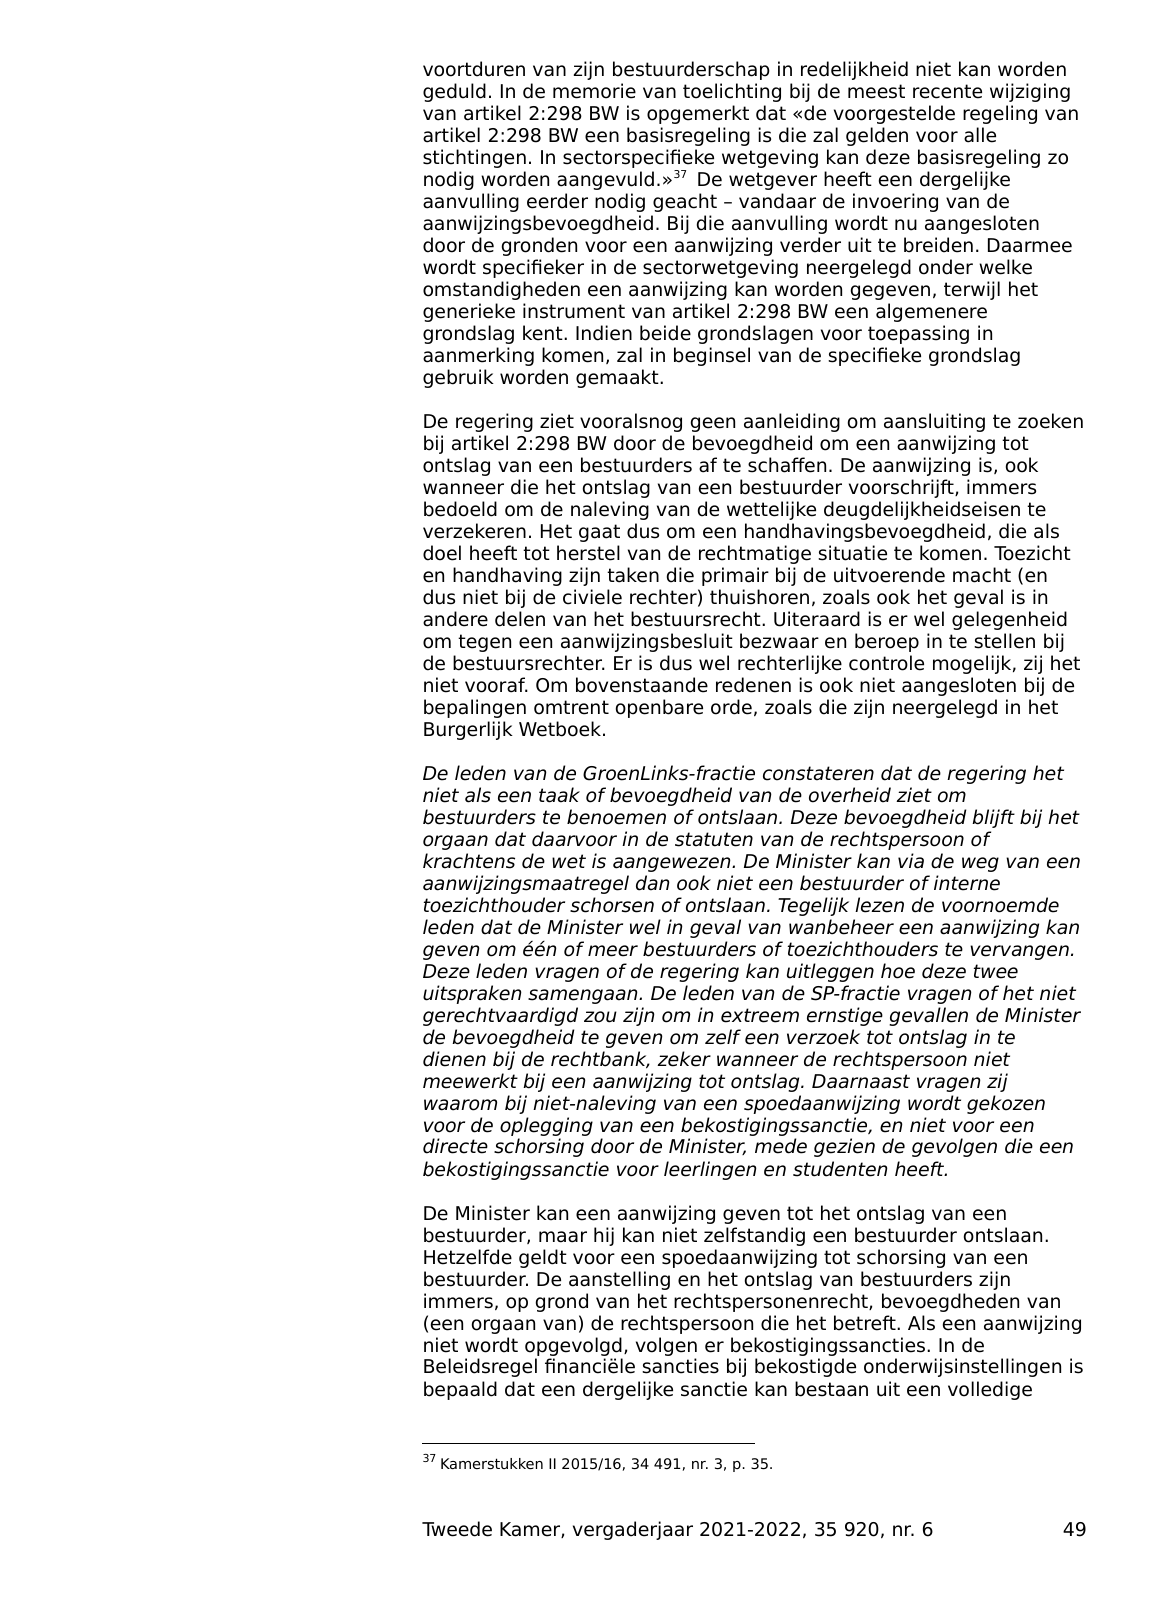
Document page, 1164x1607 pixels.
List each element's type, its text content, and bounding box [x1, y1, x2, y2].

text De leden van de GroenLinks-fractie constateren dat de regering het niet als een taak of bevoegdheid van de overheid ziet om bestuurders te benoemen of ontslaan. Deze bevoegdheid blijft bij het orgaan dat daarvoor in de statuten van de rechtspersoon of krachtens de wet is aangewezen. De Minister kan via de weg van een aanwijzingsmaatregel dan ook niet een bestuurder of interne toezichthouder schorsen of ontslaan. Tegelijk lezen de voornoemde leden dat de Minister wel in geval van wanbeheer een aanwijzing kan geven om één of meer bestuurders of toezichthouders te vervangen. Deze leden vragen of de regering kan uitleggen hoe deze twee uitspraken samengaan. De leden van de SP-fractie vragen of het niet gerechtvaardigd zou zijn om in extreem ernstige gevallen de Minister de bevoegdheid te geven om zelf een verzoek tot ontslag in te dienen bij de rechtbank, zeker wanneer de rechtspersoon niet meewerkt bij een aanwijzing tot ontslag. Daarnaast vragen zij waarom bij niet-naleving van een spoedaanwijzing wordt gekozen voor de oplegging van een bekostigingssanctie, en niet voor een directe schorsing door de Minister, mede gezien de gevolgen die een bekostigingssanctie voor leerlingen en studenten heeft. [422, 763, 1087, 1180]
text De regering ziet vooralsnog geen aanleiding om aansluiting te zoeken bij artikel 2:298 BW door de bevoegdheid om een aanwijzing tot ontslag van een bestuurders af te schaffen. De aanwijzing is, ook wanneer die het ontslag van een bestuurder voorschrijft, immers bedoeld om de naleving van de wettelijke deugdelijkheidseisen te verzekeren. Het gaat dus om een handhavingsbevoegdheid, die als doel heeft tot herstel van de rechtmatige situatie te komen. Toezicht en handhaving zijn taken die primair bij de uitvoerende macht (en dus niet bij de civiele rechter) thuishoren, zoals ook het geval is in andere delen van het bestuursrecht. Uiteraard is er wel gelegenheid om tegen een aanwijzingsbesluit bezwaar en beroep in te stellen bij de bestuursrechter. Er is dus wel rechterlijke controle mogelijk, zij het niet vooraf. Om bovenstaande redenen is ook niet aangesloten bij de bepalingen omtrent openbare orde, zoals die zijn neergelegd in het Burgerlijk Wetboek. [422, 411, 1087, 741]
text voortduren van zijn bestuurderschap in redelijkheid niet kan worden geduld. In de memorie van toelichting bij de meest recente wijziging van artikel 2:298 BW is opgemerkt dat «de voorgestelde regeling van artikel 2:298 BW een basisregeling is die zal gelden voor alle stichtingen. In sectorspecifieke wetgeving kan deze basisregeling zo nodig worden aangevuld.» De wetgever heeft een dergelijke aanvulling eerder nodig geacht – vandaar de invoering van de aanwijzingsbevoegdheid. Bij die aanvulling wordt nu aangesloten door de gronden voor een aanwijzing verder uit te breiden. Daarmee wordt specifieker in de sectorwetgeving neergelegd onder welke omstandigheden een aanwijzing kan worden gegeven, terwijl het generieke instrument van artikel 2:298 BW een algemenere grondslag kent. Indien beide grondslagen voor toepassing in aanmerking komen, zal in beginsel van de specifieke grondslag gebruik worden gemaakt. [422, 59, 1087, 389]
text Kamerstukken II 2015/16, 34 491, nr. 3, p. 35. [422, 1452, 1087, 1474]
text De Minister kan een aanwijzing geven tot het ontslag van een bestuurder, maar hij kan niet zelfstandig een bestuurder ontslaan. Hetzelfde geldt voor een spoedaanwijzing tot schorsing van een bestuurder. De aanstelling en het ontslag van bestuurders zijn immers, op grond van het rechtspersonenrecht, bevoegdheden van (een orgaan van) de rechtspersoon die het betreft. Als een aanwijzing niet wordt opgevolgd, volgen er bekostigingssancties. In de Beleidsregel financiële sancties bij bekostigde onderwijsinstellingen is bepaald dat een dergelijke sanctie kan bestaan uit een volledige [422, 1203, 1087, 1400]
